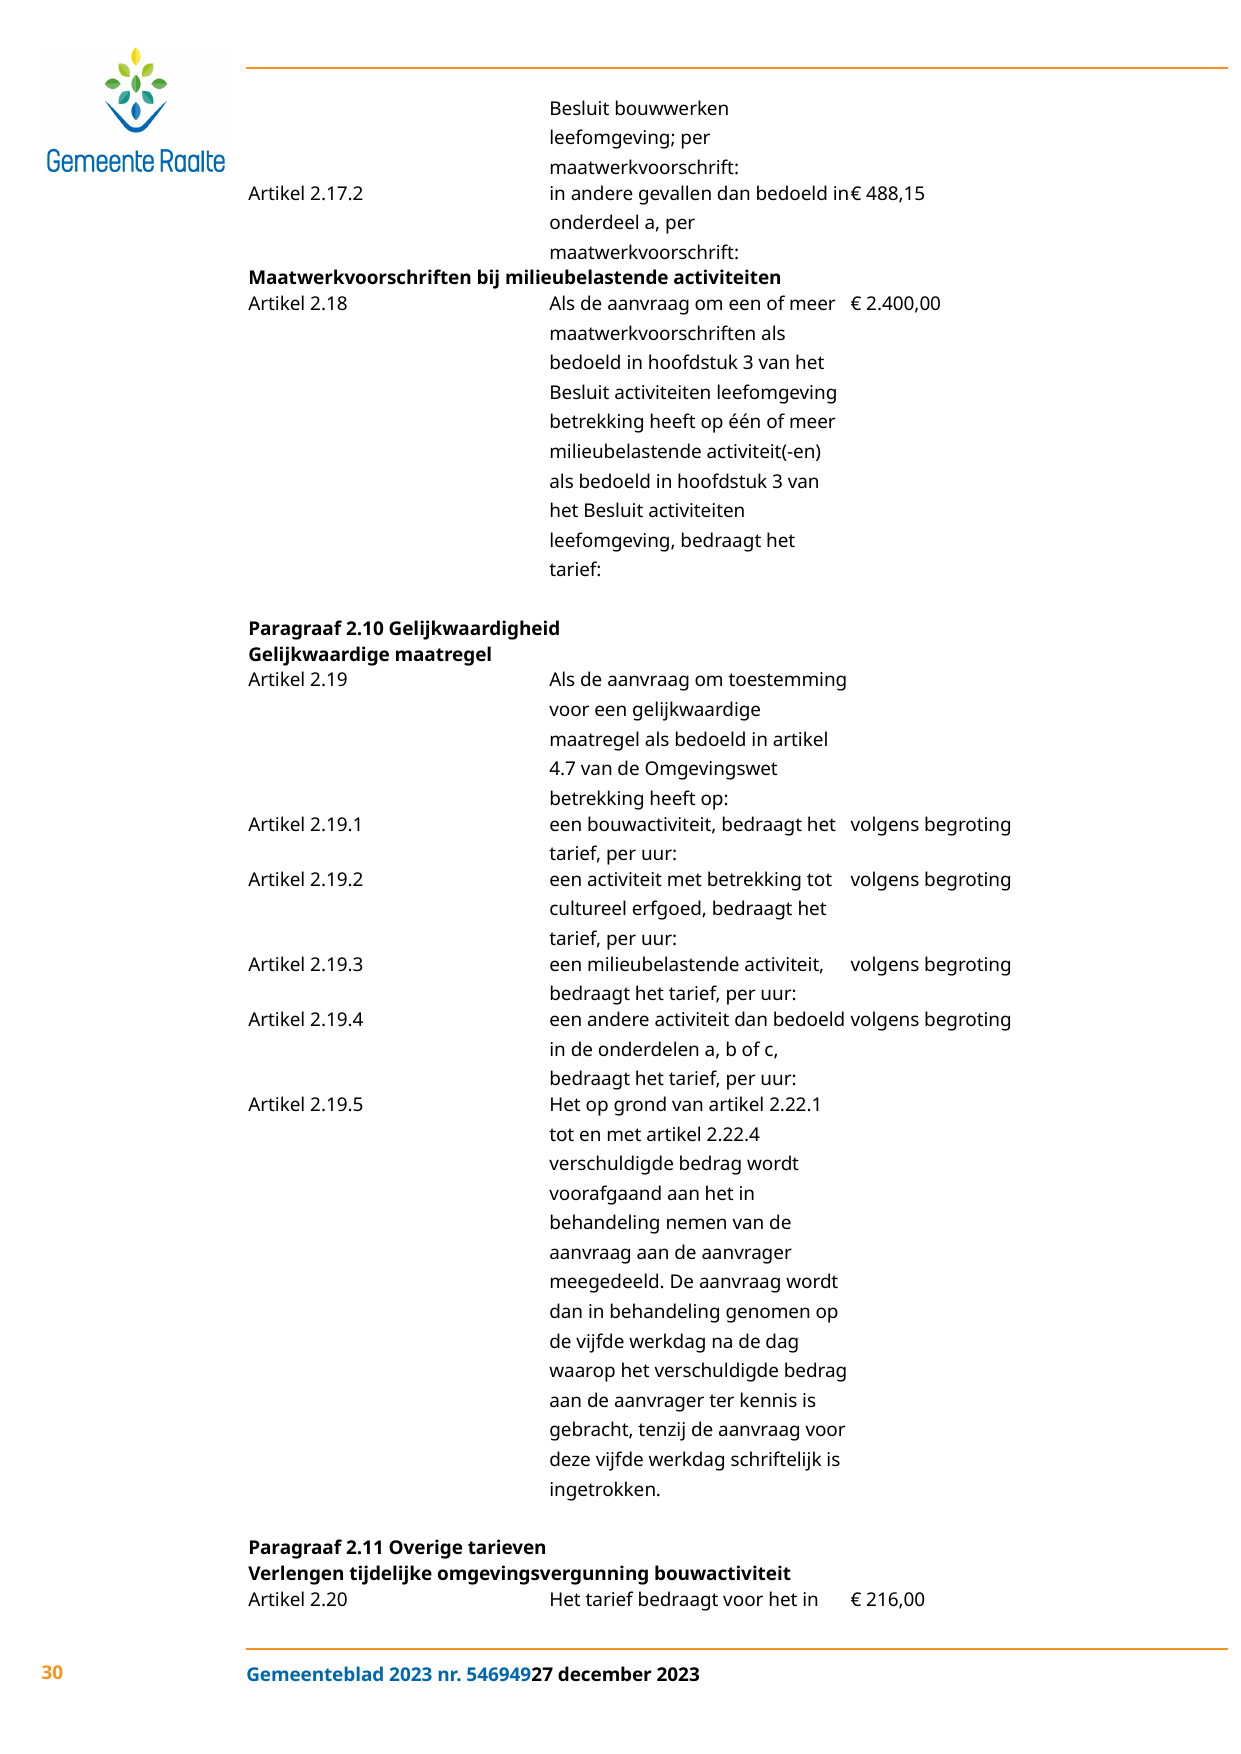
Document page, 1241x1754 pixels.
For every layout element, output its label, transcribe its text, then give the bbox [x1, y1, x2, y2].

table_cell € 216,00 [850, 1586, 1152, 1612]
table_cell Artikel 2.19.5 [248, 1091, 549, 1501]
table_cell Het op grond van artikel 2.22.1 tot en met artikel 2.22.4 verschuldigde bedrag wordt voorafgaand aan het in behandeling nemen van de aanvraag aan de aanvrager meegedeeld. De aanvraag wordt dan in behandeling genomen op de vijfde werkdag na de dag waarop het verschuldigde bedrag aan de aanvrager ter kennis is gebracht, tenzij de aanvraag voor deze vijfde werkdag schriftelijk is ingetrokken. [549, 1091, 850, 1501]
table_cell een activiteit met betrekking tot cultureel erfgoed, bedraagt het tarief, per uur: [549, 866, 850, 951]
table_cell in andere gevallen dan bedoeld in onderdeel a, per maatwerkvoorschrift: [549, 180, 850, 264]
table_cell Artikel 2.19.2 [248, 866, 549, 951]
table_cell Artikel 2.19.4 [248, 1006, 549, 1091]
table_cell volgens begroting [850, 811, 1152, 866]
table_header Paragraaf 2.10 Gelijkwaardigheid [248, 615, 850, 641]
table_cell Artikel 2.20 [248, 1586, 549, 1612]
table_cell [850, 1560, 1152, 1586]
table_header [850, 615, 1152, 641]
table_header Paragraaf 2.11 Overige tarieven [248, 1534, 850, 1560]
table_cell Gelijkwaardige maatregel [248, 641, 850, 667]
table_cell Artikel 2.19.3 [248, 951, 549, 1006]
table_cell Verlengen tijdelijke omgevingsvergunning bouwactiviteit [248, 1560, 850, 1586]
table_cell Artikel 2.19 [248, 667, 549, 811]
table_cell een bouwactiviteit, bedraagt het tarief, per uur: [549, 811, 850, 866]
table_cell volgens begroting [850, 951, 1152, 1006]
table_cell Artikel 2.18 [248, 290, 549, 582]
table_cell een milieubelastende activiteit, bedraagt het tarief, per uur: [549, 951, 850, 1006]
picture [41, 47, 231, 172]
table_cell Maatwerkvoorschriften bij milieubelastende activiteiten [248, 265, 1152, 290]
table_cell [850, 1091, 1152, 1501]
table_cell Artikel 2.19.1 [248, 811, 549, 866]
table_cell € 488,15 [850, 180, 1152, 264]
table_cell Het tarief bedraagt voor het in [549, 1586, 850, 1612]
table_cell Als de aanvraag om een of meer maatwerkvoorschriften als bedoeld in hoofdstuk 3 van het Besluit activiteiten leefomgeving betrekking heeft op één of meer milieubelastende activiteit(-en) als bedoeld in hoofdstuk 3 van het Besluit activiteiten leefomgeving, bedraagt het tarief: [549, 290, 850, 582]
table_cell Als de aanvraag om toestemming voor een gelijkwaardige maatregel als bedoeld in artikel 4.7 van de Omgevingswet betrekking heeft op: [549, 667, 850, 811]
table_cell een andere activiteit dan bedoeld in de onderdelen a, b of c, bedraagt het tarief, per uur: [549, 1006, 850, 1091]
table_cell volgens begroting [850, 866, 1152, 951]
table_cell [850, 95, 1152, 180]
table_cell € 2.400,00 [850, 290, 1152, 582]
table_cell volgens begroting [850, 1006, 1152, 1091]
table_cell Besluit bouwwerken leefomgeving; per maatwerkvoorschrift: [549, 95, 850, 180]
table_cell [850, 641, 1152, 667]
table_cell Artikel 2.17.2 [248, 180, 549, 264]
table_cell [248, 95, 549, 180]
table_cell [850, 667, 1152, 811]
table_header [850, 1534, 1152, 1560]
